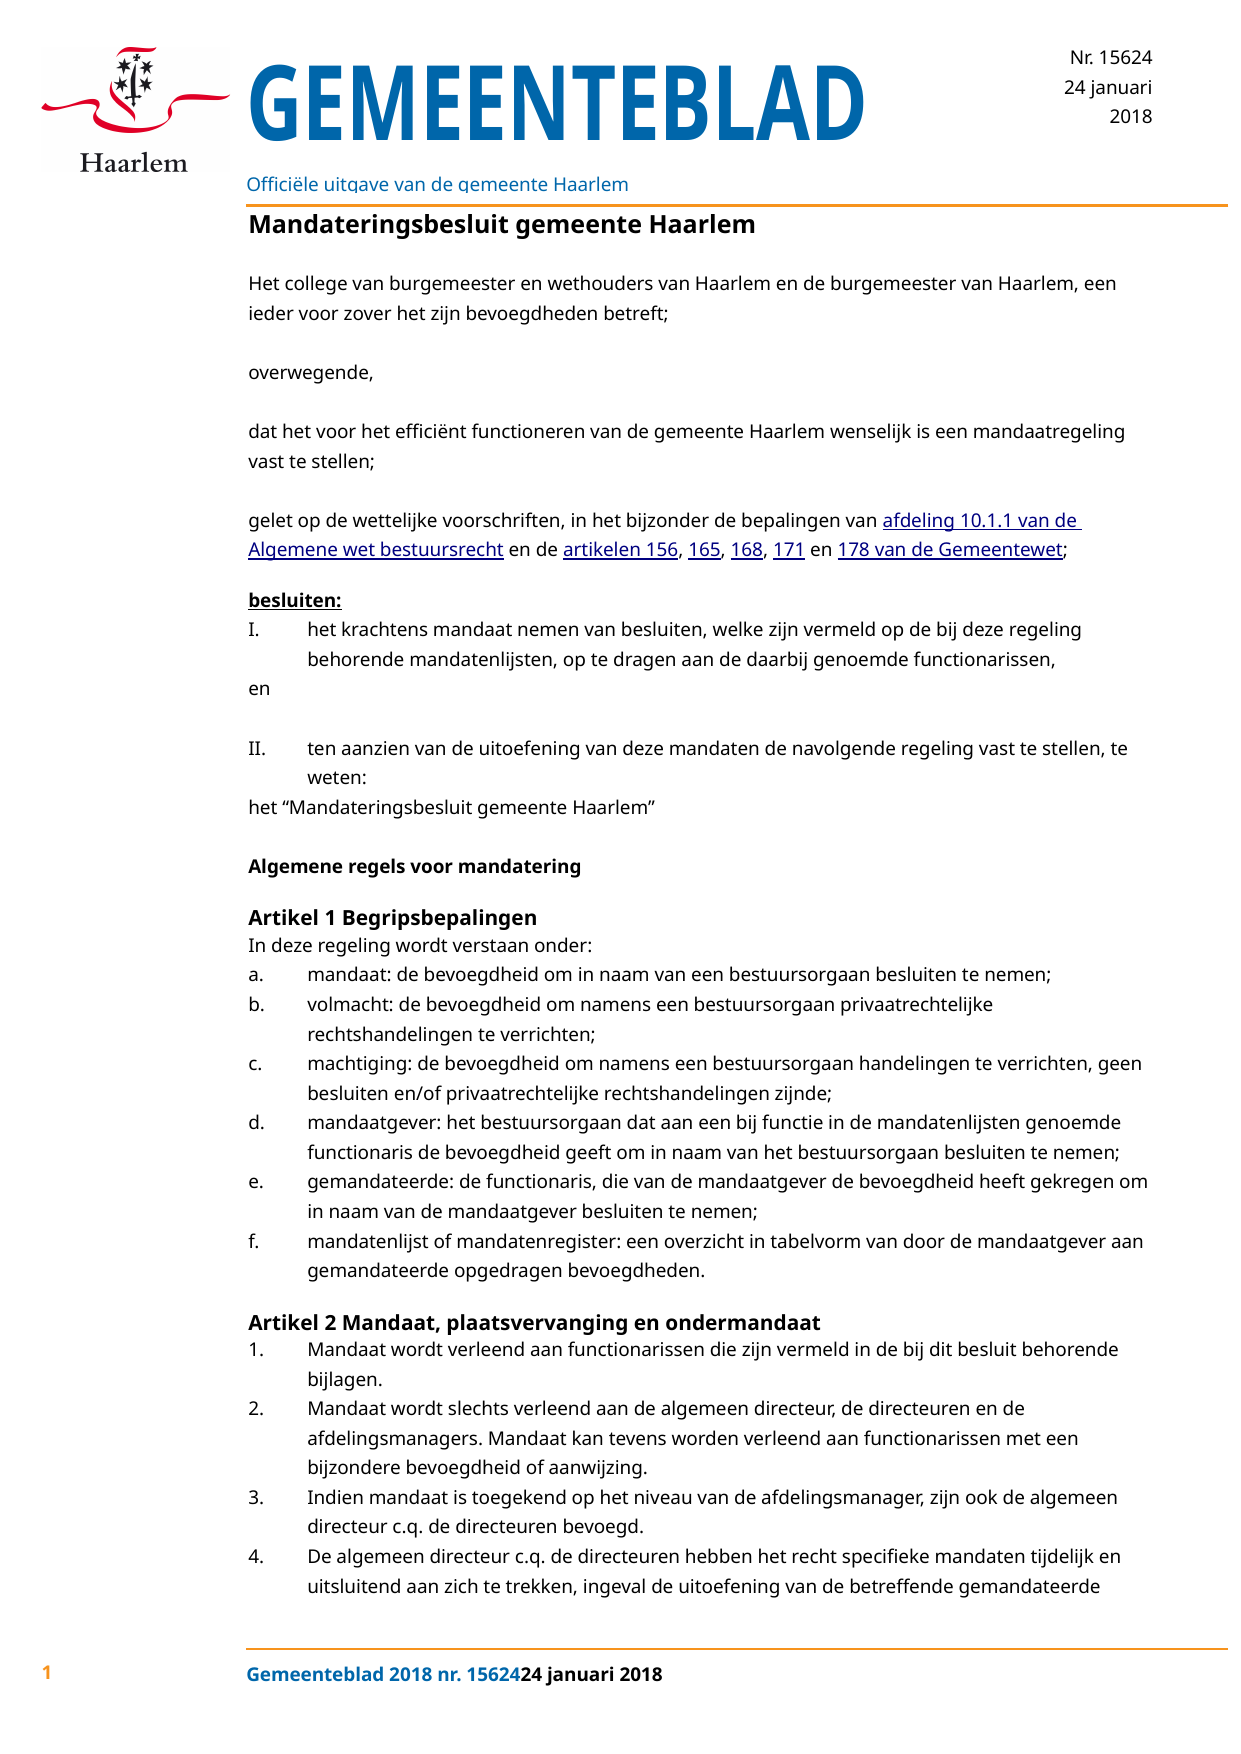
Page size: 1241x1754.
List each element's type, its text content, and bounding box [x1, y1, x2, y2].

text Mandateringsbesluit gemeente Haarlem [248, 207, 1152, 241]
text Het college van burgemeester en wethouders van Haarlem en de burgemeester van Haarlem, een ieder voor zover het zijn bevoegdheden betreft; [248, 270, 1152, 326]
list Indien mandaat is toegekend op het niveau van de afdelingsmanager, zijn ook de algemeen directeur c.q. de directeuren bevoegd. [248, 1484, 1152, 1539]
text het “Mandateringsbesluit gemeente Haarlem” [248, 794, 1152, 820]
list volmacht: de bevoegdheid om namens een bestuursorgaan privaatrechtelijke rechtshandelingen te verrichten; [248, 991, 1152, 1046]
text Algemene regels voor mandatering [248, 853, 1152, 879]
text dat het voor het efficiënt functioneren van de gemeente Haarlem wenselijk is een mandaatregeling vast te stellen; [248, 418, 1152, 473]
list Mandaat wordt verleend aan functionarissen die zijn vermeld in de bij dit besluit behorende bijlagen. [248, 1336, 1152, 1392]
picture [41, 47, 231, 172]
text besluiten: [248, 587, 1152, 613]
list het krachtens mandaat nemen van besluiten, welke zijn vermeld op de bij deze regeling behorende mandatenlijsten, op te dragen aan de daarbij genoemde functionarissen, [248, 616, 1152, 672]
text Artikel 1 Begripsbepalingen [248, 903, 1152, 932]
list ten aanzien van de uitoefening van deze mandaten de navolgende regeling vast te stellen, te weten: [248, 735, 1152, 790]
list mandaat: de bevoegdheid om in naam van een bestuursorgaan besluiten te nemen; [248, 962, 1152, 987]
text en [248, 676, 1152, 701]
text In deze regeling wordt verstaan onder: [248, 932, 1152, 958]
text Artikel 2 Mandaat, plaatsvervanging en ondermandaat [248, 1308, 1152, 1336]
list De algemeen directeur c.q. de directeuren hebben het recht specifieke mandaten tijdelijk en uitsluitend aan zich te trekken, ingeval de uitoefening van de betreffende gemandateerde [248, 1543, 1152, 1599]
text gelet op de wettelijke voorschriften, in het bijzonder de bepalingen van afdeling 10.1.1 van de Algemene wet bestuursrecht en de artikelen 156, 165, 168, 171 en 178 van de Gemeentewet; [248, 507, 1152, 562]
list machtiging: de bevoegdheid om namens een bestuursorgaan handelingen te verrichten, geen besluiten en/of privaatrechtelijke rechtshandelingen zijnde; [248, 1050, 1152, 1106]
list mandaatgever: het bestuursorgaan dat aan een bij functie in de mandatenlijsten genoemde functionaris de bevoegdheid geeft om in naam van het bestuursorgaan besluiten te nemen; [248, 1109, 1152, 1165]
text overwegende, [248, 359, 1152, 385]
list Mandaat wordt slechts verleend aan de algemeen directeur, de directeuren en de afdelingsmanagers. Mandaat kan tevens worden verleend aan functionarissen met een bijzondere bevoegdheid of aanwijzing. [248, 1395, 1152, 1480]
list mandatenlijst of mandatenregister: een overzicht in tabelvorm van door de mandaatgever aan gemandateerde opgedragen bevoegdheden. [248, 1228, 1152, 1283]
list gemandateerde: de functionaris, die van de mandaatgever de bevoegdheid heeft gekregen om in naam van de mandaatgever besluiten te nemen; [248, 1169, 1152, 1224]
